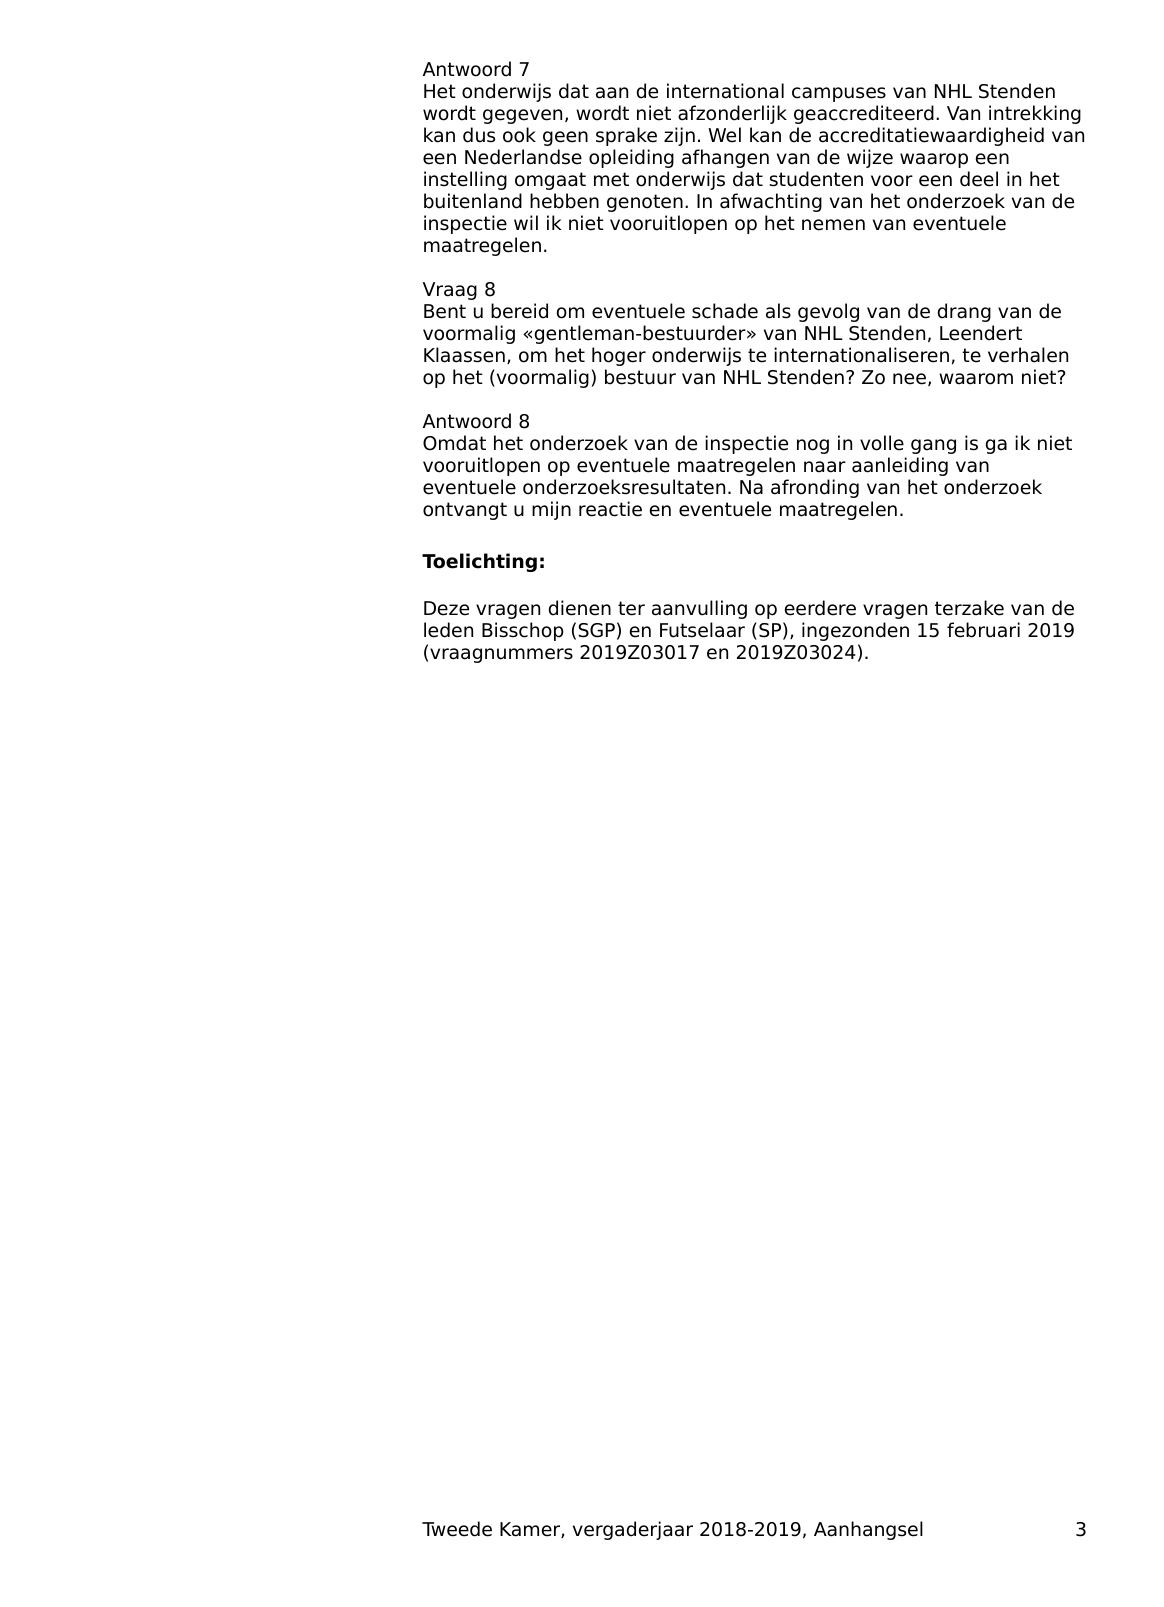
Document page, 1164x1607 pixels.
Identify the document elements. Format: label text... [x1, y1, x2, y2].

text Antwoord 8 [422, 411, 1087, 433]
text Het onderwijs dat aan de international campuses van NHL Stenden wordt gegeven, wordt niet afzonderlijk geaccrediteerd. Van intrekking kan dus ook geen sprake zijn. Wel kan de accreditatiewaardigheid van een Nederlandse opleiding afhangen van de wijze waarop een instelling omgaat met onderwijs dat studenten voor een deel in het buitenland hebben genoten. In afwachting van het onderzoek van de inspectie wil ik niet vooruitlopen op het nemen van eventuele maatregelen. [422, 81, 1087, 257]
text Vraag 8 [422, 279, 1087, 301]
subtitle Toelichting: [422, 551, 1087, 573]
text Bent u bereid om eventuele schade als gevolg van de drang van de voormalig «gentleman-bestuurder» van NHL Stenden, Leendert Klaassen, om het hoger onderwijs te internationaliseren, te verhalen op het (voormalig) bestuur van NHL Stenden? Zo nee, waarom niet? [422, 301, 1087, 389]
text Omdat het onderzoek van de inspectie nog in volle gang is ga ik niet vooruitlopen op eventuele maatregelen naar aanleiding van eventuele onderzoeksresultaten. Na afronding van het onderzoek ontvangt u mijn reactie en eventuele maatregelen. [422, 433, 1087, 521]
text Deze vragen dienen ter aanvulling op eerdere vragen terzake van de leden Bisschop (SGP) en Futselaar (SP), ingezonden 15 februari 2019 (vraagnummers 2019Z03017 en 2019Z03024). [422, 598, 1087, 664]
text Antwoord 7 [422, 59, 1087, 81]
